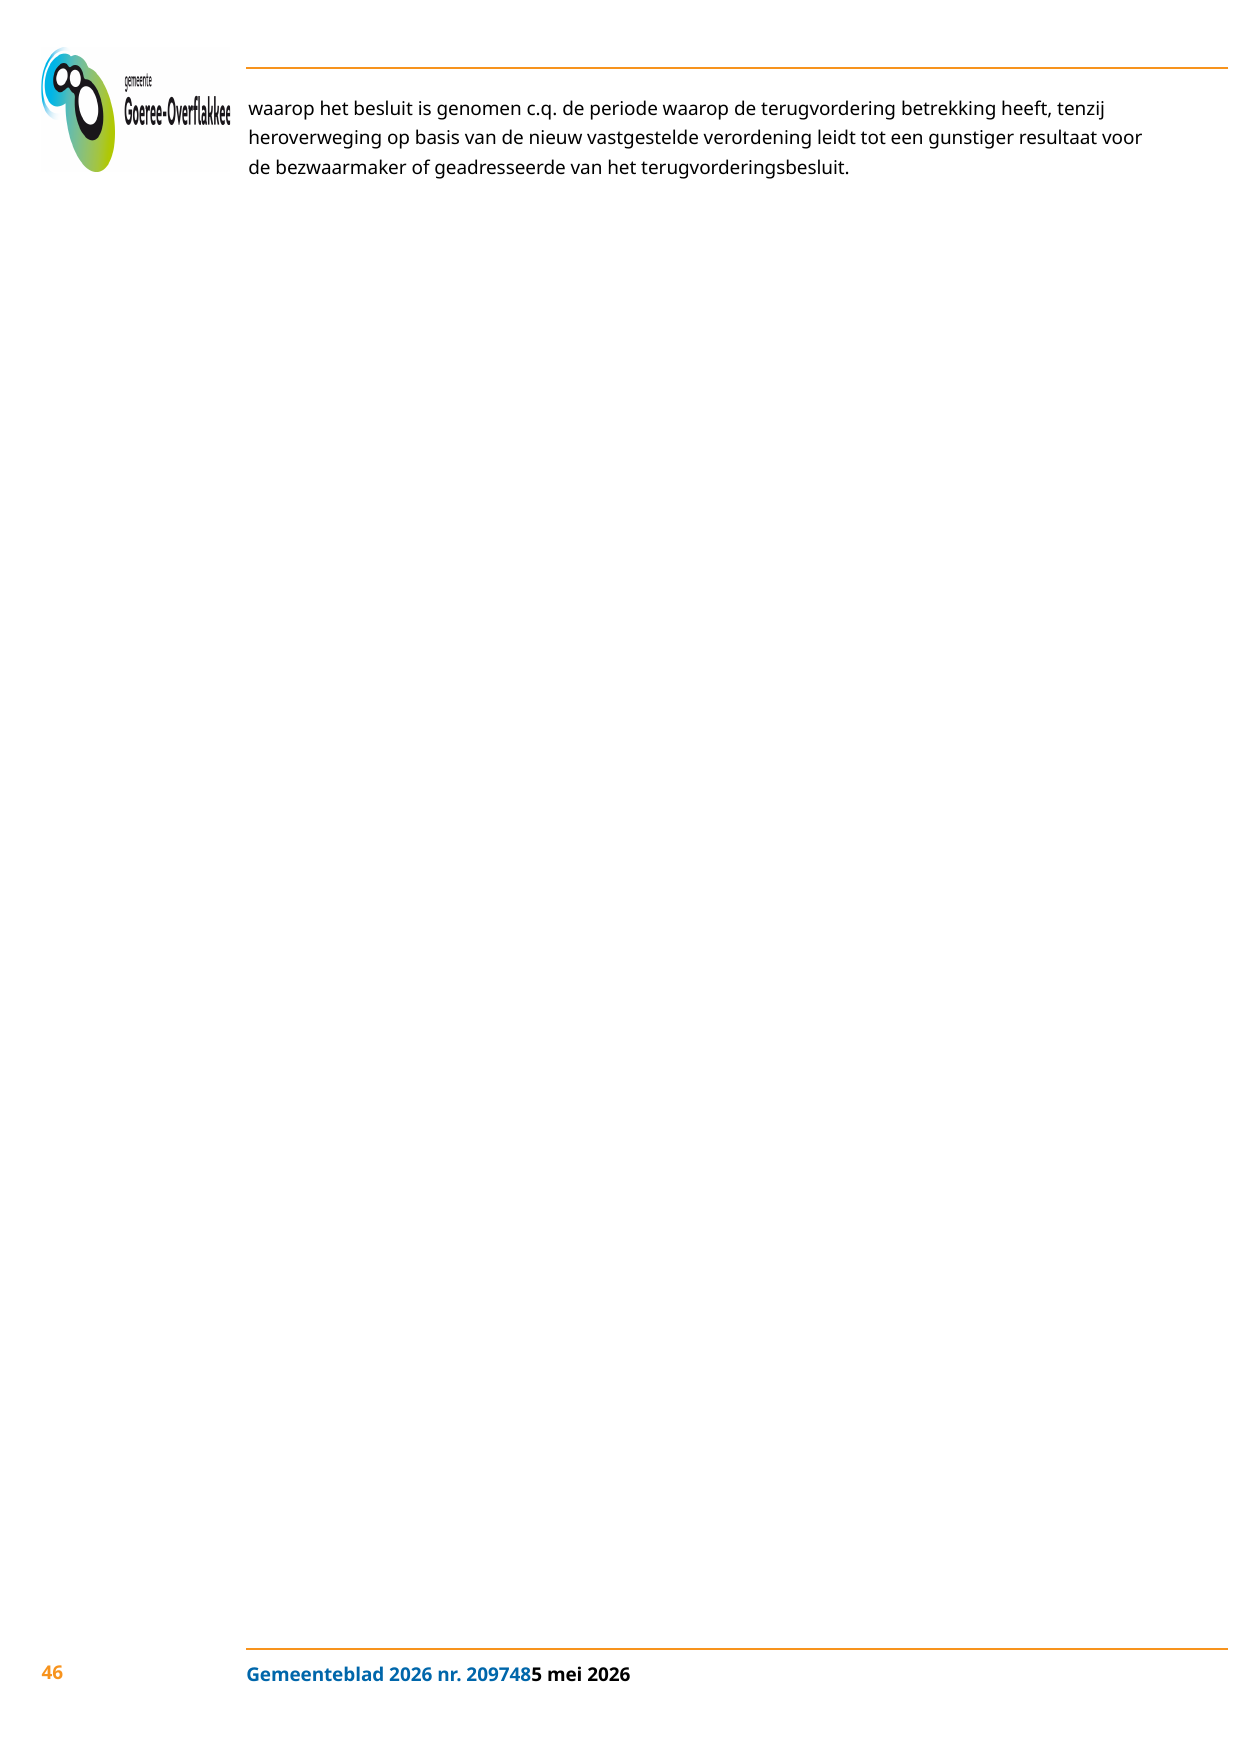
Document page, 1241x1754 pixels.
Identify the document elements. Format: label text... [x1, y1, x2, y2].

text waarop het besluit is genomen c.q. de periode waarop de terugvordering betrekking heeft, tenzij heroverweging op basis van de nieuw vastgestelde verordening leidt tot een gunstiger resultaat voor de bezwaarmaker of geadresseerde van het terugvorderingsbesluit. [248, 95, 1152, 180]
picture [41, 47, 231, 172]
